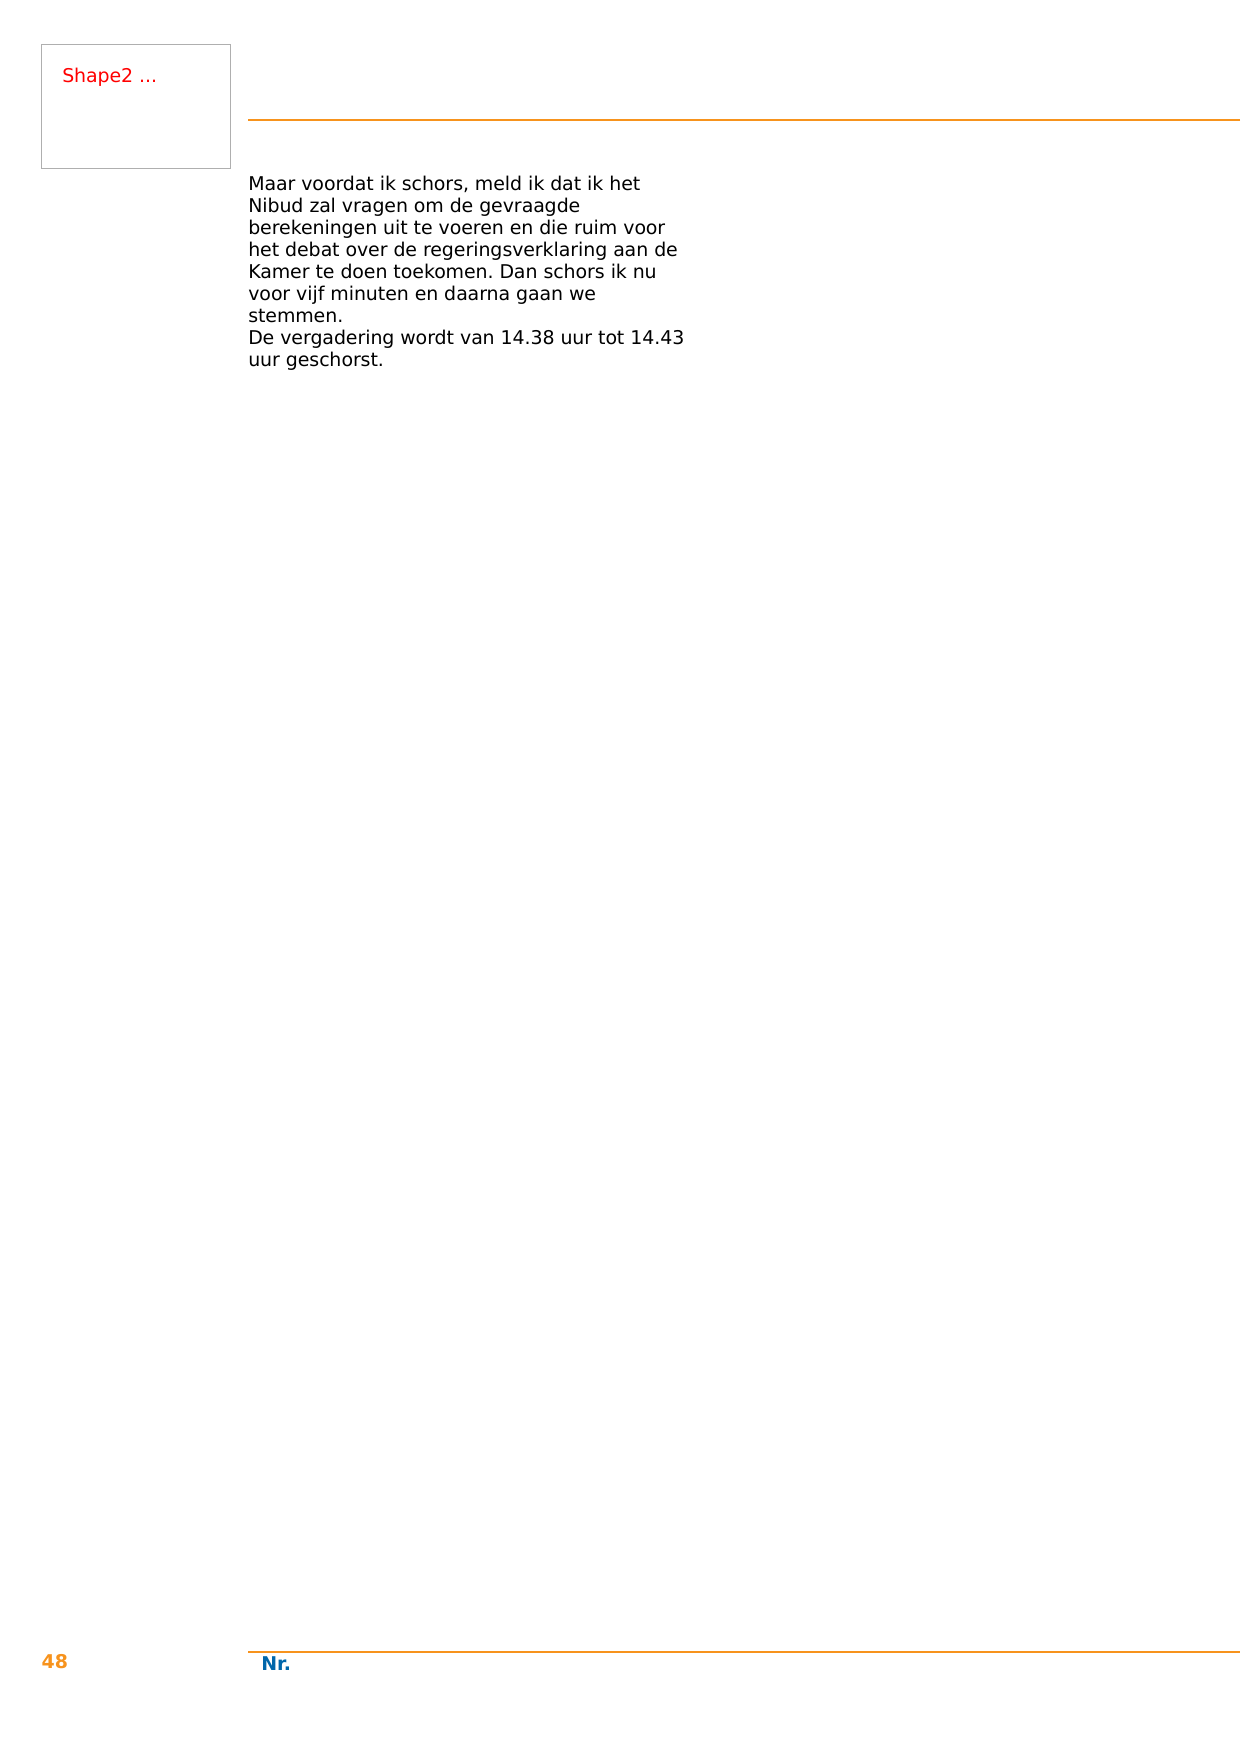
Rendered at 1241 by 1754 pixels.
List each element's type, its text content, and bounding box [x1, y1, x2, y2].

text De vergadering wordt van 14.38 uur tot 14.43 uur geschorst. [248, 327, 691, 371]
text Maar voordat ik schors, meld ik dat ik het Nibud zal vragen om de gevraagde berekeningen uit te voeren en die ruim voor het debat over de regeringsverklaring aan de Kamer te doen toekomen. Dan schors ik nu voor vijf minuten en daarna gaan we stemmen. [248, 173, 691, 327]
